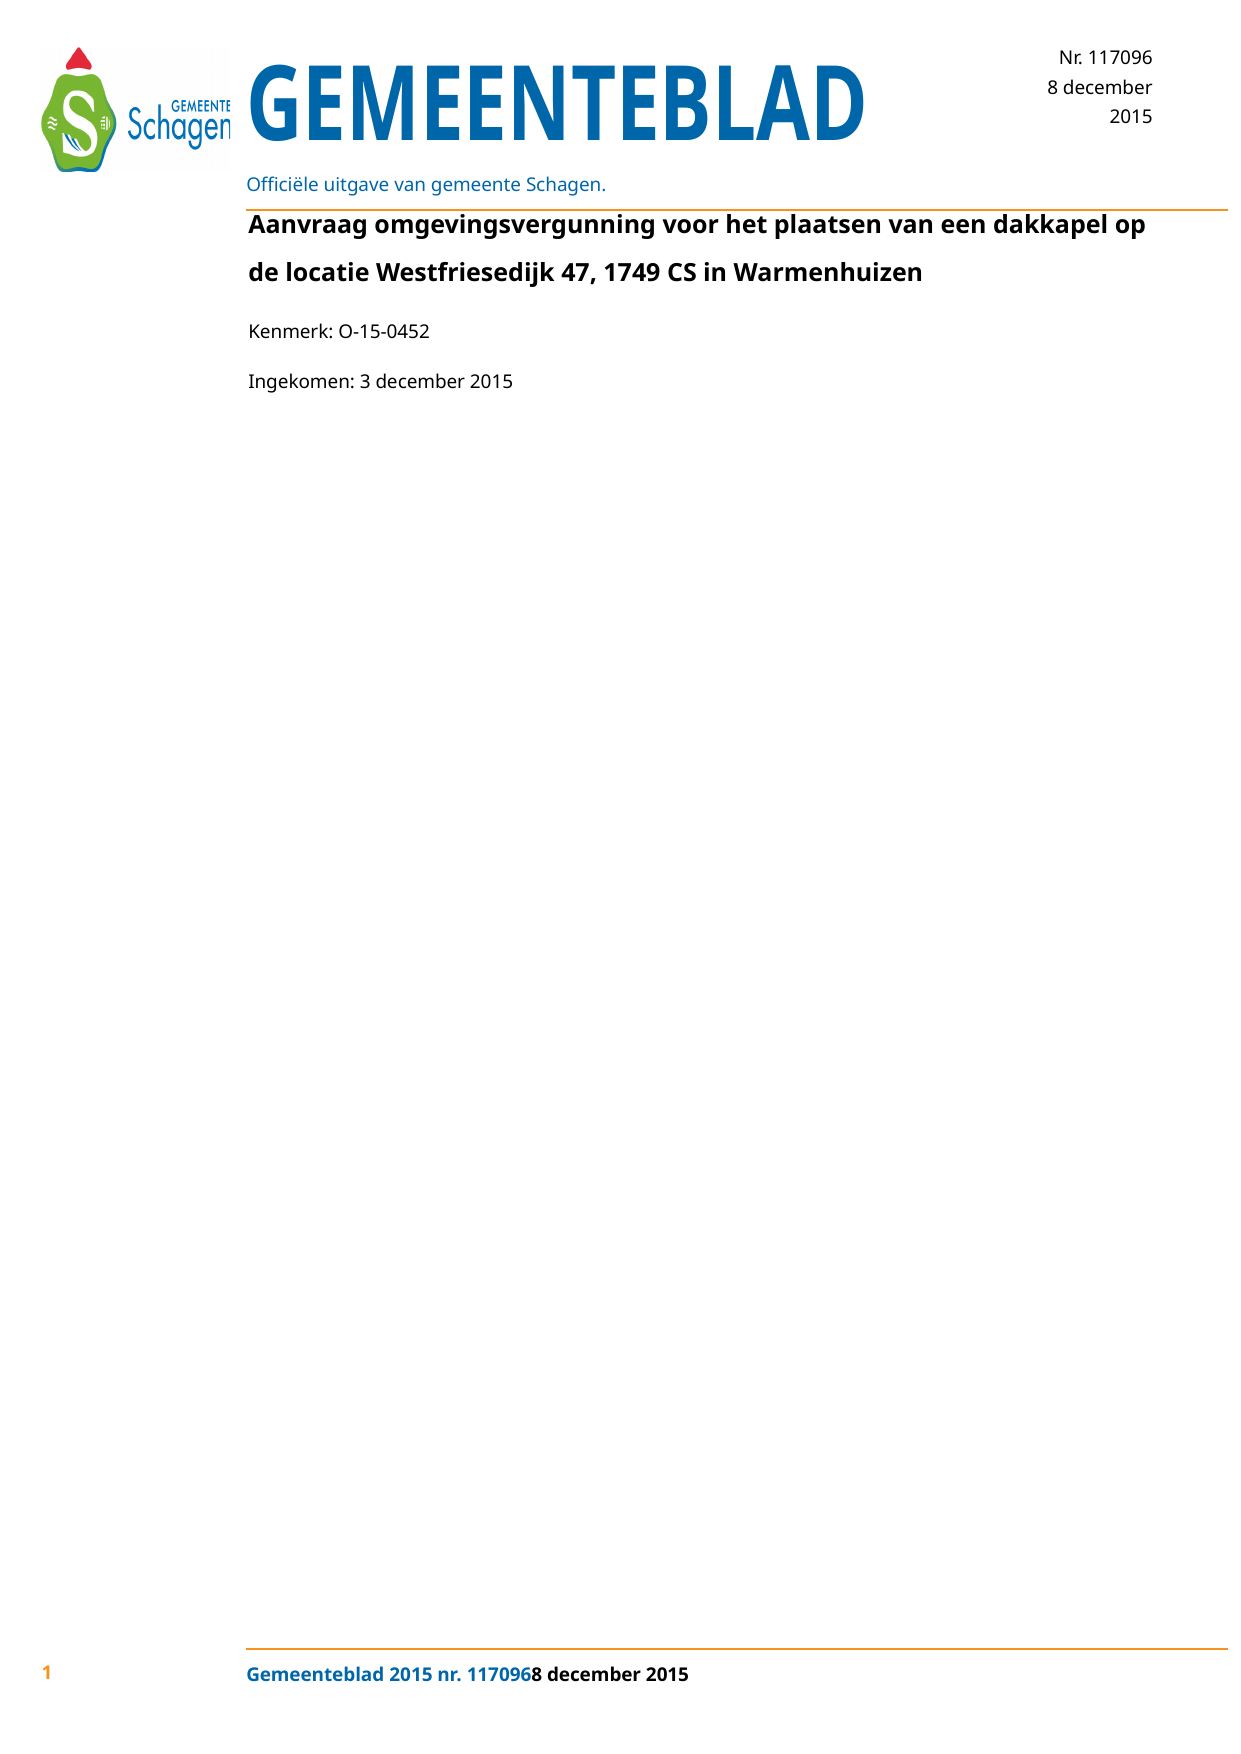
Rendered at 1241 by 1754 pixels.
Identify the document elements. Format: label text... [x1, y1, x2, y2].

text Ingekomen: 3 december 2015 [248, 368, 1152, 394]
text Kenmerk: O-15-0452 [248, 318, 1152, 344]
picture [41, 47, 231, 172]
text Aanvraag omgevingsvergunning voor het plaatsen van een dakkapel op de locatie Westfriesedijk 47, 1749 CS in Warmenhuizen [248, 211, 1152, 288]
